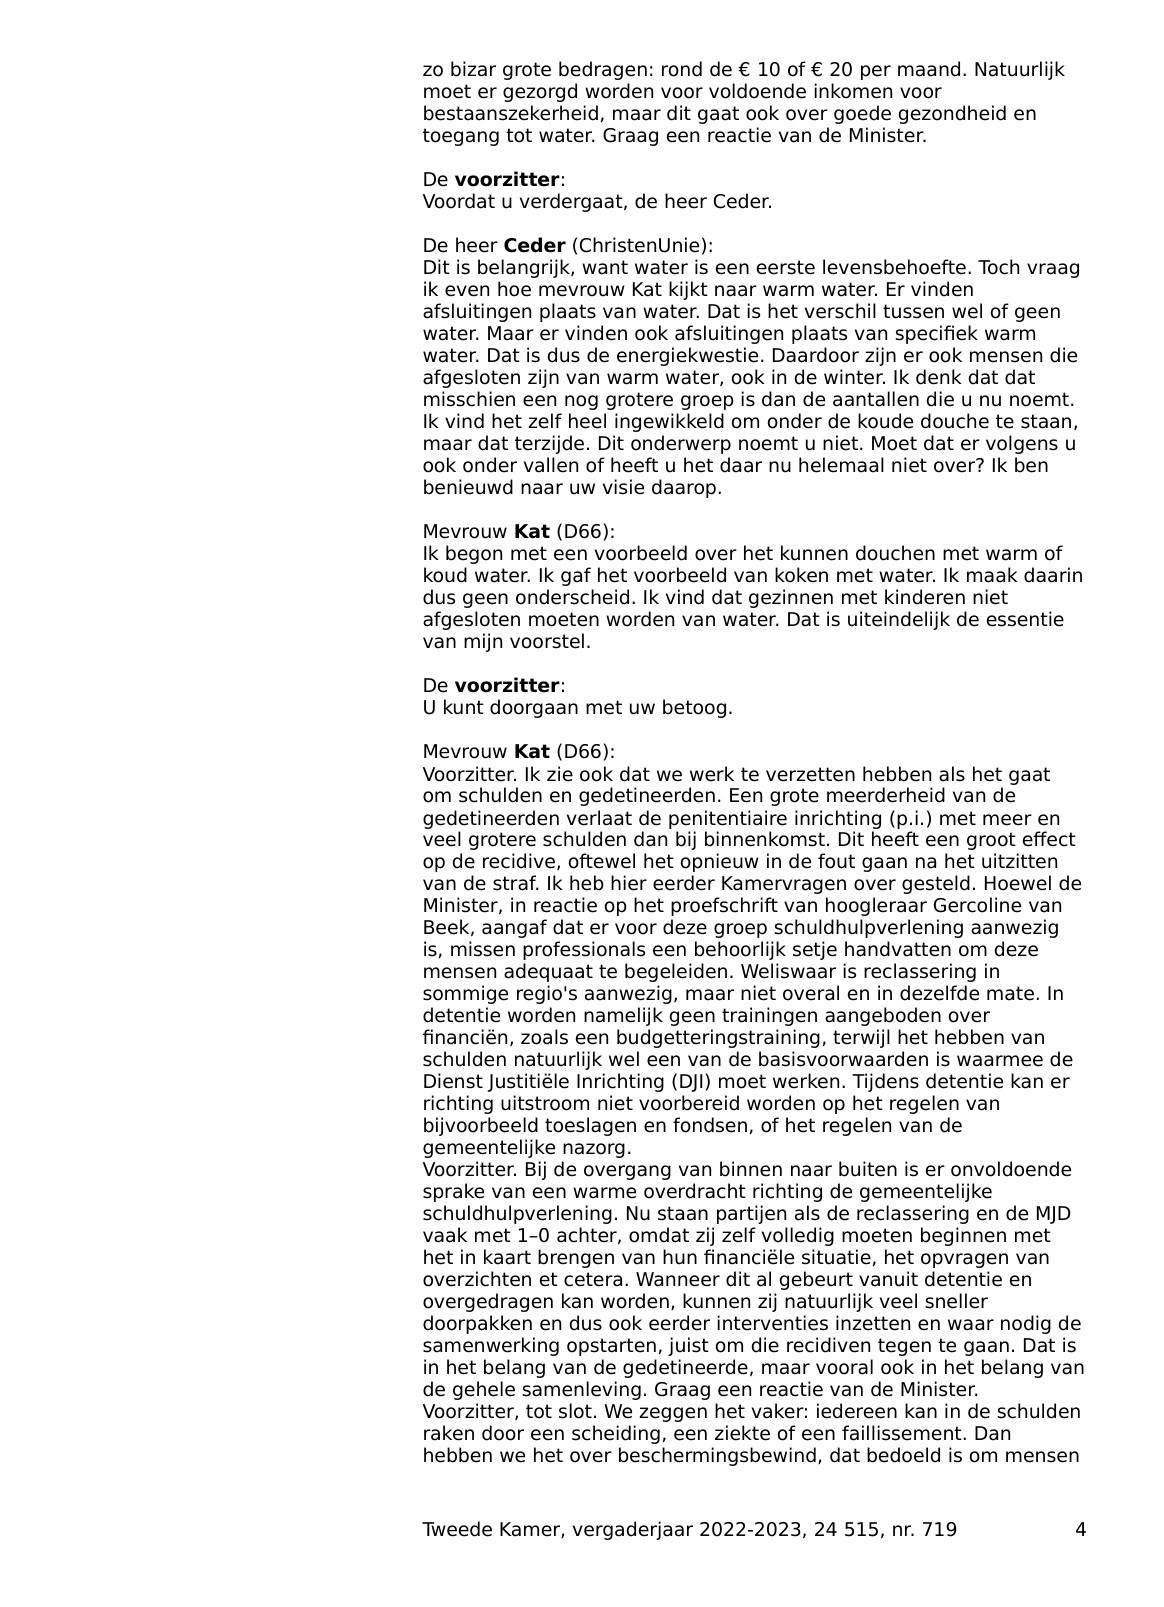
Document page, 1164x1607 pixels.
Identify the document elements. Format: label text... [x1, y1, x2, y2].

text Mevrouw Kat (D66): [422, 741, 1087, 763]
text Dit is belangrijk, want water is een eerste levensbehoefte. Toch vraag ik even hoe mevrouw Kat kijkt naar warm water. Er vinden afsluitingen plaats van water. Dat is het verschil tussen wel of geen water. Maar er vinden ook afsluitingen plaats van specifiek warm water. Dat is dus de energiekwestie. Daardoor zijn er ook mensen die afgesloten zijn van warm water, ook in de winter. Ik denk dat dat misschien een nog grotere groep is dan de aantallen die u nu noemt. Ik vind het zelf heel ingewikkeld om onder de koude douche te staan, maar dat terzijde. Dit onderwerp noemt u niet. Moet dat er volgens u ook onder vallen of heeft u het daar nu helemaal niet over? Ik ben benieuwd naar uw visie daarop. [422, 257, 1087, 499]
text De voorzitter: [422, 675, 1087, 697]
text Mevrouw Kat (D66): [422, 521, 1087, 543]
text De heer Ceder (ChristenUnie): [422, 235, 1087, 257]
text Voorzitter, tot slot. We zeggen het vaker: iedereen kan in de schulden raken door een scheiding, een ziekte of een faillissement. Dan hebben we het over beschermingsbewind, dat bedoeld is om mensen [422, 1401, 1087, 1467]
text zo bizar grote bedragen: rond de € 10 of € 20 per maand. Natuurlijk moet er gezorgd worden voor voldoende inkomen voor bestaanszekerheid, maar dit gaat ook over goede gezondheid en toegang tot water. Graag een reactie van de Minister. [422, 59, 1087, 147]
text U kunt doorgaan met uw betoog. [422, 697, 1087, 719]
text Voorzitter. Ik zie ook dat we werk te verzetten hebben als het gaat om schulden en gedetineerden. Een grote meerderheid van de gedetineerden verlaat de penitentiaire inrichting (p.i.) met meer en veel grotere schulden dan bij binnenkomst. Dit heeft een groot effect op de recidive, oftewel het opnieuw in de fout gaan na het uitzitten van de straf. Ik heb hier eerder Kamervragen over gesteld. Hoewel de Minister, in reactie op het proefschrift van hoogleraar Gercoline van Beek, aangaf dat er voor deze groep schuldhulpverlening aanwezig is, missen professionals een behoorlijk setje handvatten om deze mensen adequaat te begeleiden. Weliswaar is reclassering in sommige regio's aanwezig, maar niet overal en in dezelfde mate. In detentie worden namelijk geen trainingen aangeboden over financiën, zoals een budgetteringstraining, terwijl het hebben van schulden natuurlijk wel een van de basisvoorwaarden is waarmee de Dienst Justitiële Inrichting (DJI) moet werken. Tijdens detentie kan er richting uitstroom niet voorbereid worden op het regelen van bijvoorbeeld toeslagen en fondsen, of het regelen van de gemeentelijke nazorg. [422, 763, 1087, 1159]
text Ik begon met een voorbeeld over het kunnen douchen met warm of koud water. Ik gaf het voorbeeld van koken met water. Ik maak daarin dus geen onderscheid. Ik vind dat gezinnen met kinderen niet afgesloten moeten worden van water. Dat is uiteindelijk de essentie van mijn voorstel. [422, 543, 1087, 653]
text De voorzitter: [422, 169, 1087, 191]
text Voorzitter. Bij de overgang van binnen naar buiten is er onvoldoende sprake van een warme overdracht richting de gemeentelijke schuldhulpverlening. Nu staan partijen als de reclassering en de MJD vaak met 1–0 achter, omdat zij zelf volledig moeten beginnen met het in kaart brengen van hun financiële situatie, het opvragen van overzichten et cetera. Wanneer dit al gebeurt vanuit detentie en overgedragen kan worden, kunnen zij natuurlijk veel sneller doorpakken en dus ook eerder interventies inzetten en waar nodig de samenwerking opstarten, juist om die recidiven tegen te gaan. Dat is in het belang van de gedetineerde, maar vooral ook in het belang van de gehele samenleving. Graag een reactie van de Minister. [422, 1159, 1087, 1401]
text Voordat u verdergaat, de heer Ceder. [422, 191, 1087, 213]
